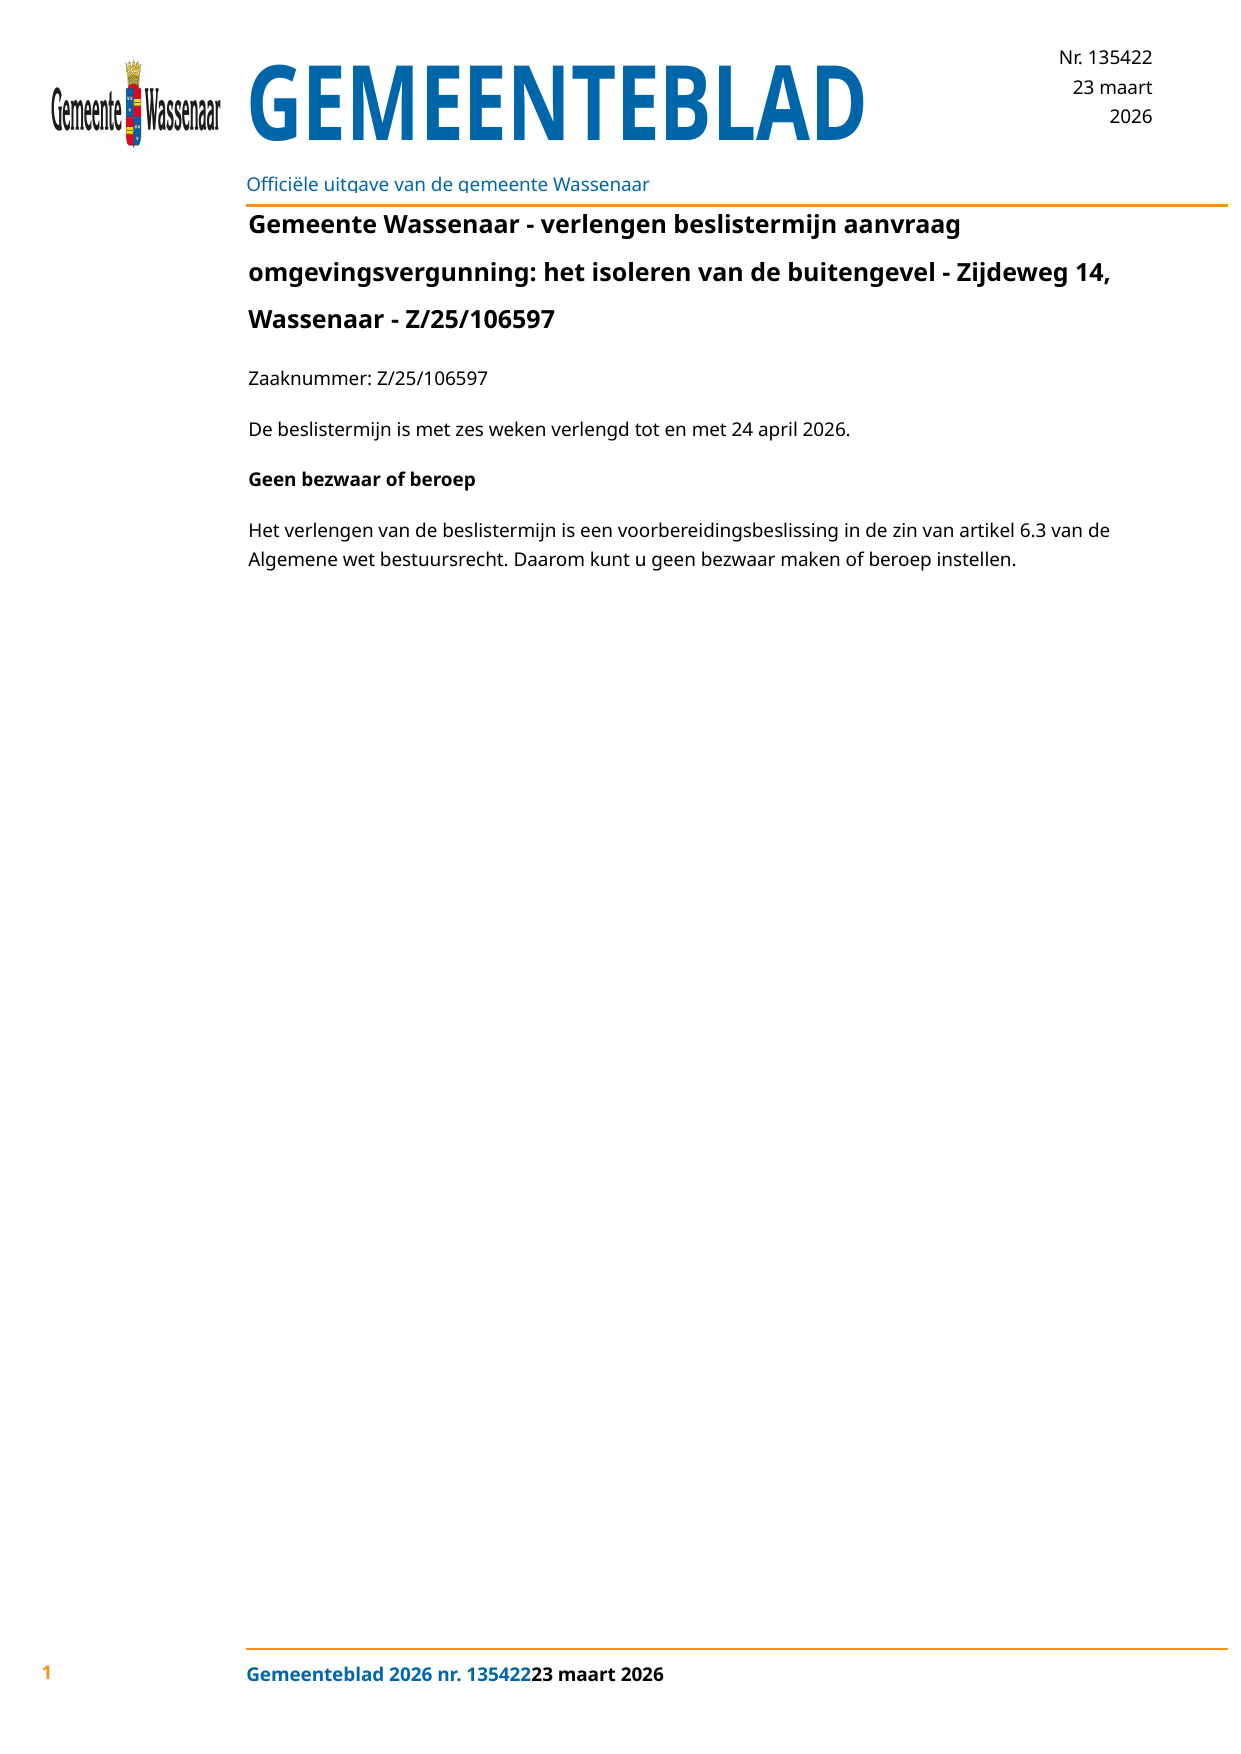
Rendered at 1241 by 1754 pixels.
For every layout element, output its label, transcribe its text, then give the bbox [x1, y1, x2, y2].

text Zaaknummer: Z/25/106597 [248, 366, 1152, 391]
picture [41, 47, 231, 172]
text Geen bezwaar of beroep [248, 466, 1152, 492]
text De beslistermijn is met zes weken verlengd tot en met 24 april 2026. [248, 416, 1152, 442]
text Het verlengen van de beslistermijn is een voorbereidingsbeslissing in de zin van artikel 6.3 van de Algemene wet bestuursrecht. Daarom kunt u geen bezwaar maken of beroep instellen. [248, 517, 1152, 572]
text Gemeente Wassenaar - verlengen beslistermijn aanvraag omgevingsvergunning: het isoleren van de buitengevel - Zijdeweg 14, Wassenaar - Z/25/106597 [248, 207, 1152, 336]
